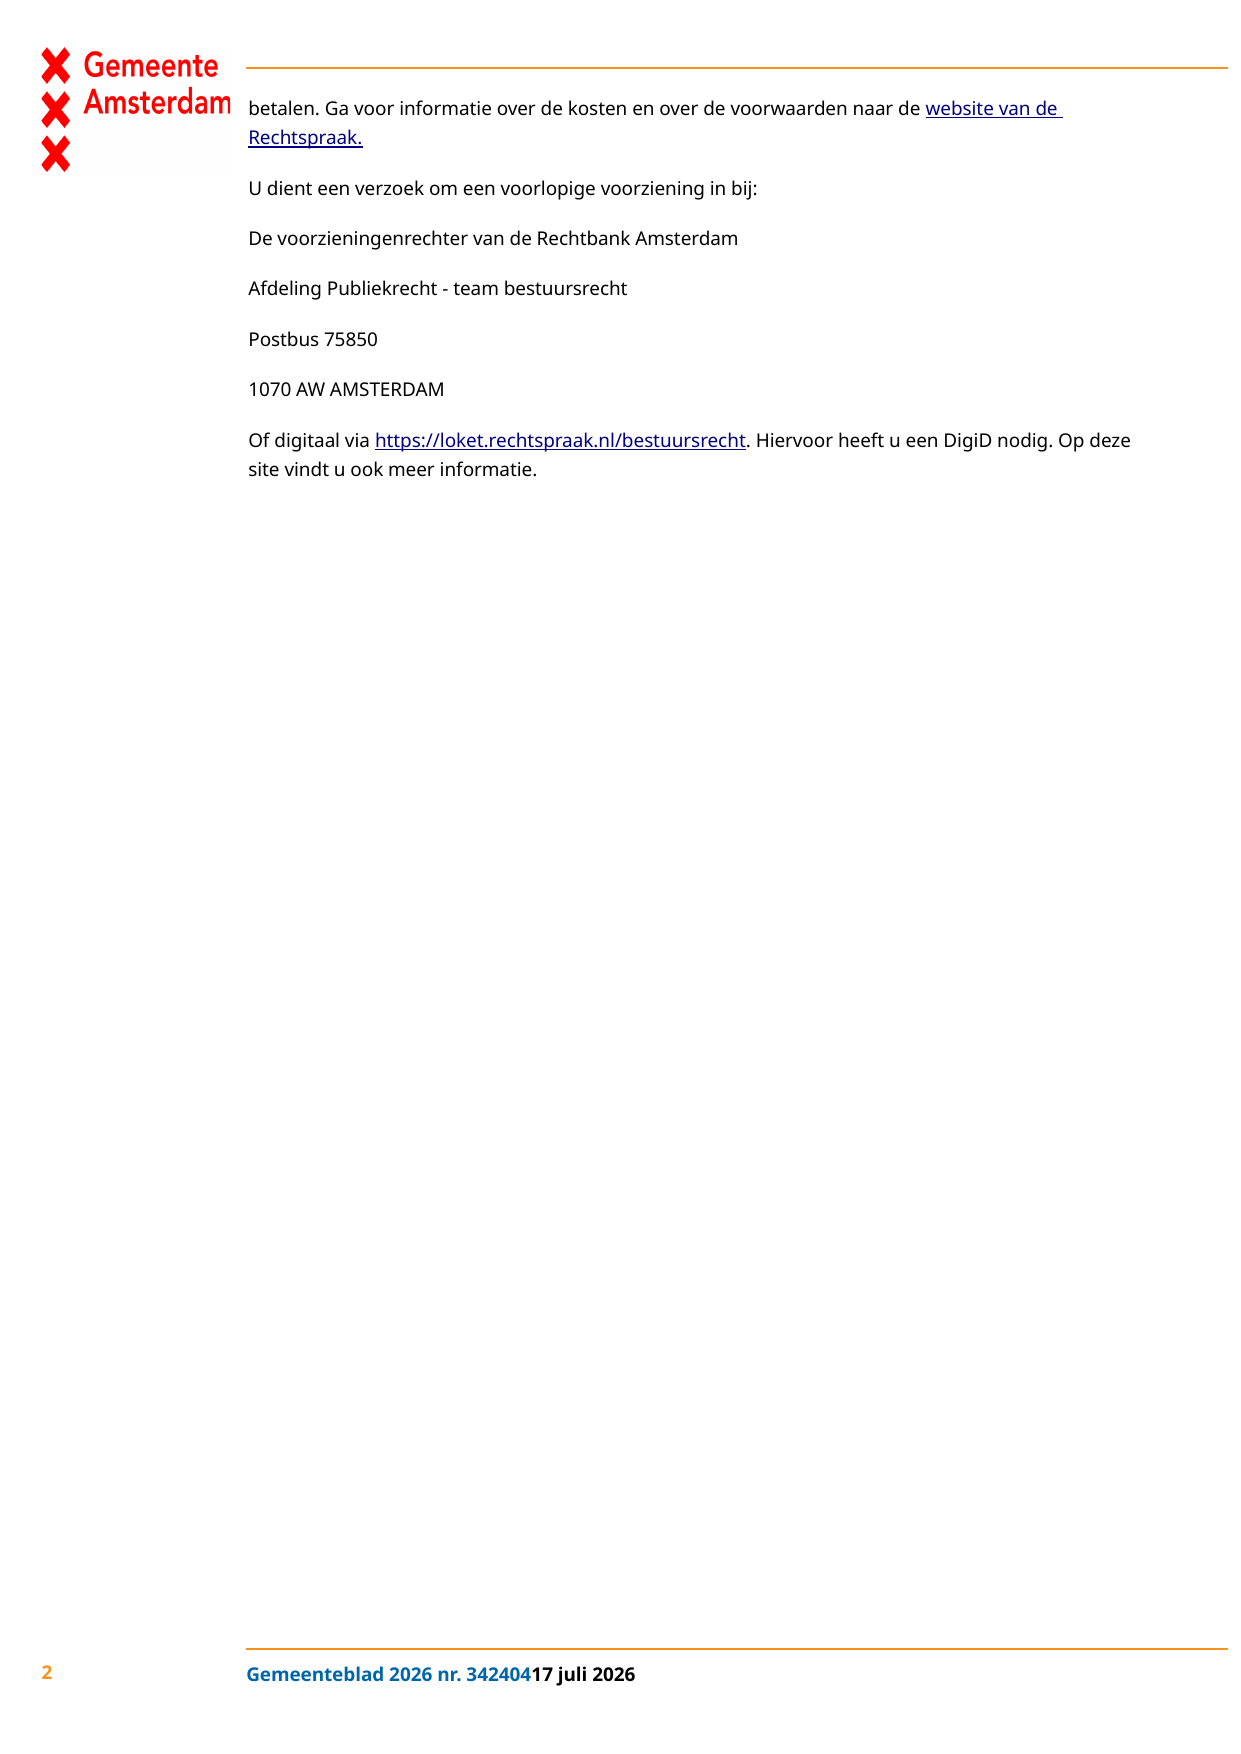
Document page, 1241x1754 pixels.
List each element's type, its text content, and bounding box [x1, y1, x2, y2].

text U dient een verzoek om een voorlopige voorziening in bij: [248, 175, 1152, 201]
text De voorzieningenrechter van de Rechtbank Amsterdam [248, 225, 1152, 251]
text 1070 AW AMSTERDAM [248, 376, 1152, 402]
text Of digitaal via https://loket.rechtspraak.nl/bestuursrecht. Hiervoor heeft u een DigiD nodig. Op deze site vindt u ook meer informatie. [248, 427, 1152, 482]
text Afdeling Publiekrecht - team bestuursrecht [248, 276, 1152, 301]
picture [41, 47, 231, 172]
text Postbus 75850 [248, 326, 1152, 352]
text betalen. Ga voor informatie over de kosten en over de voorwaarden naar de website van de Rechtspraak. [248, 95, 1152, 150]
